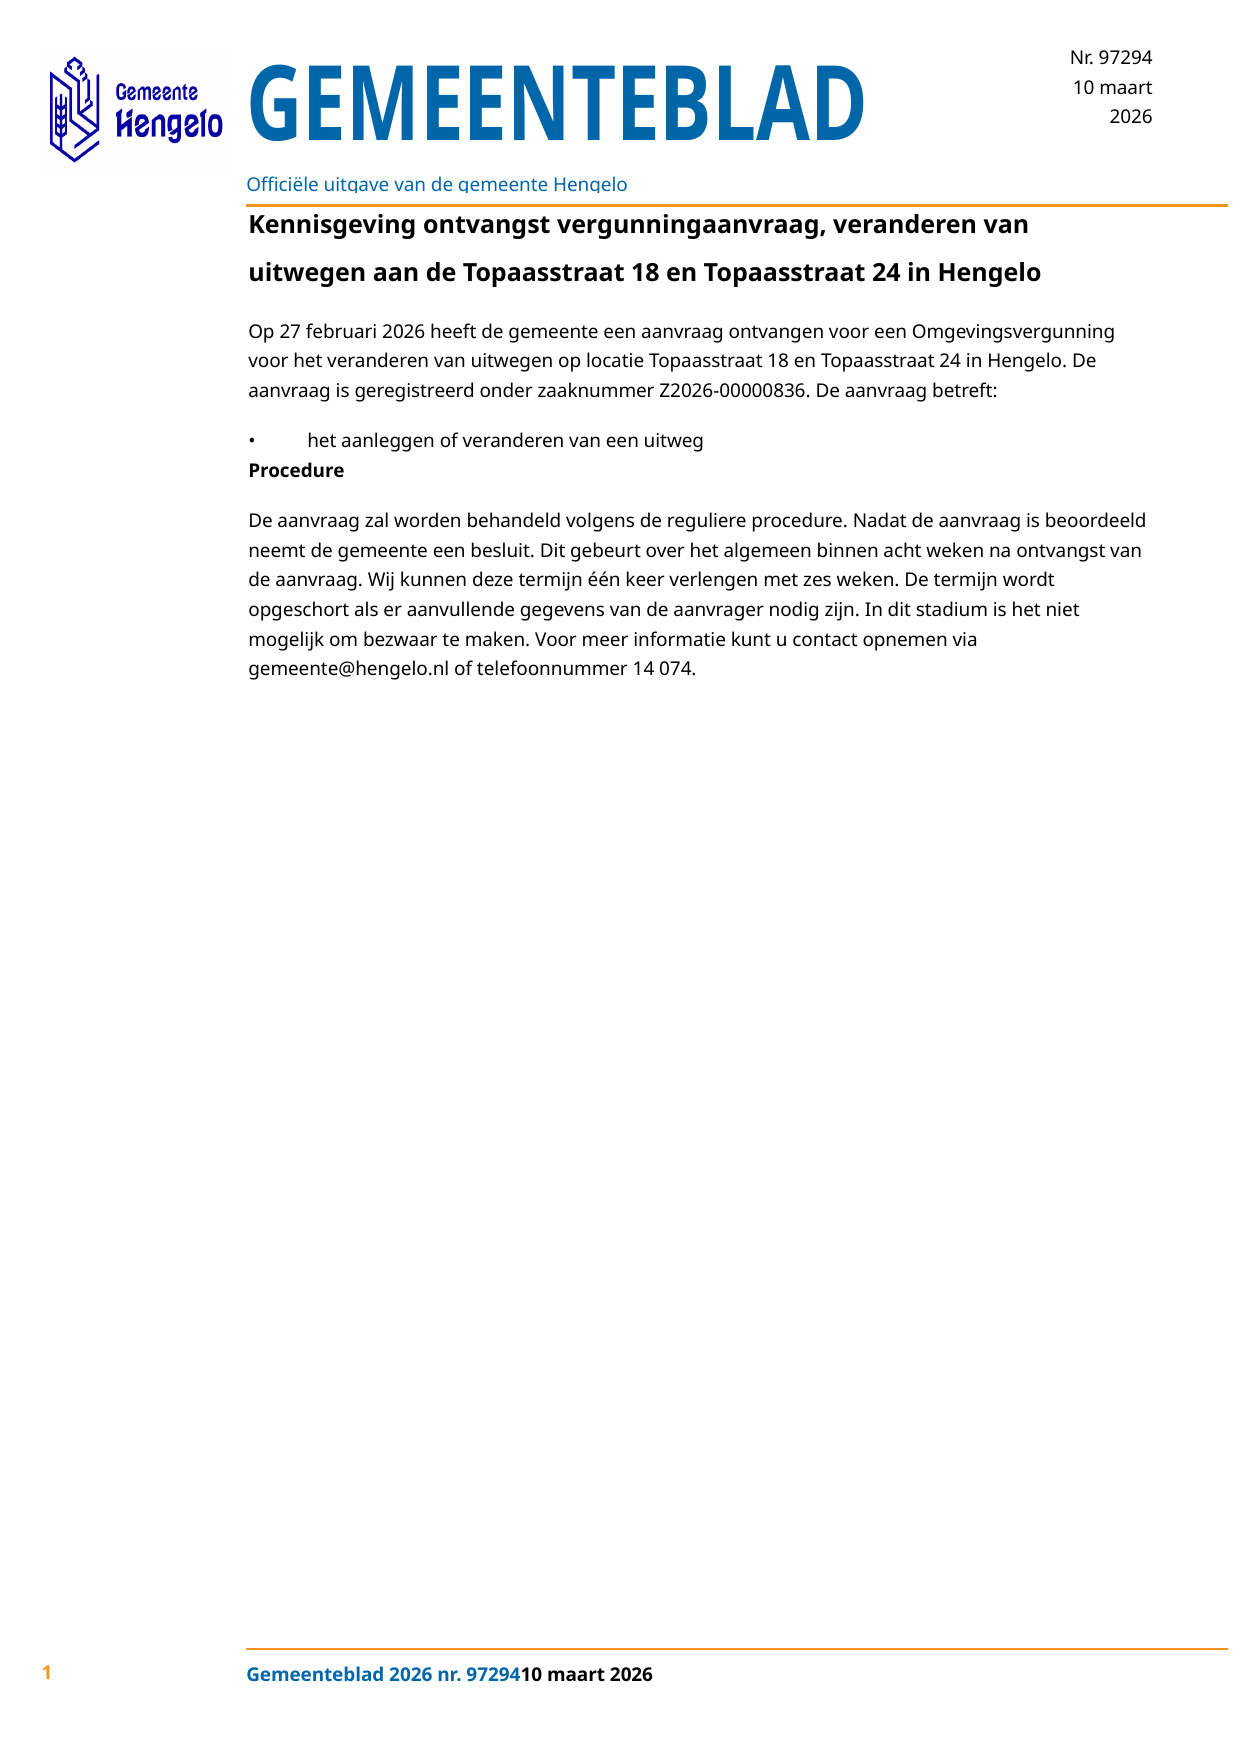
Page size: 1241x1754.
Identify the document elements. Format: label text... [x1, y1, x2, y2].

text Op 27 februari 2026 heeft de gemeente een aanvraag ontvangen voor een Omgevingsvergunning voor het veranderen van uitwegen op locatie Topaasstraat 18 en Topaasstraat 24 in Hengelo. De aanvraag is geregistreerd onder zaaknummer Z2026-00000836. De aanvraag betreft: [248, 318, 1152, 403]
text Procedure [248, 457, 1152, 483]
list het aanleggen of veranderen van een uitweg [248, 427, 1152, 453]
text Kennisgeving ontvangst vergunningaanvraag, veranderen van uitwegen aan de Topaasstraat 18 en Topaasstraat 24 in Hengelo [248, 207, 1152, 288]
picture [41, 47, 231, 172]
text De aanvraag zal worden behandeld volgens de reguliere procedure. Nadat de aanvraag is beoordeeld neemt de gemeente een besluit. Dit gebeurt over het algemeen binnen acht weken na ontvangst van de aanvraag. Wij kunnen deze termijn één keer verlengen met zes weken. De termijn wordt opgeschort als er aanvullende gegevens van de aanvrager nodig zijn. In dit stadium is het niet mogelijk om bezwaar te maken. Voor meer informatie kunt u contact opnemen via gemeente@hengelo.nl of telefoonnummer 14 074. [248, 507, 1152, 681]
